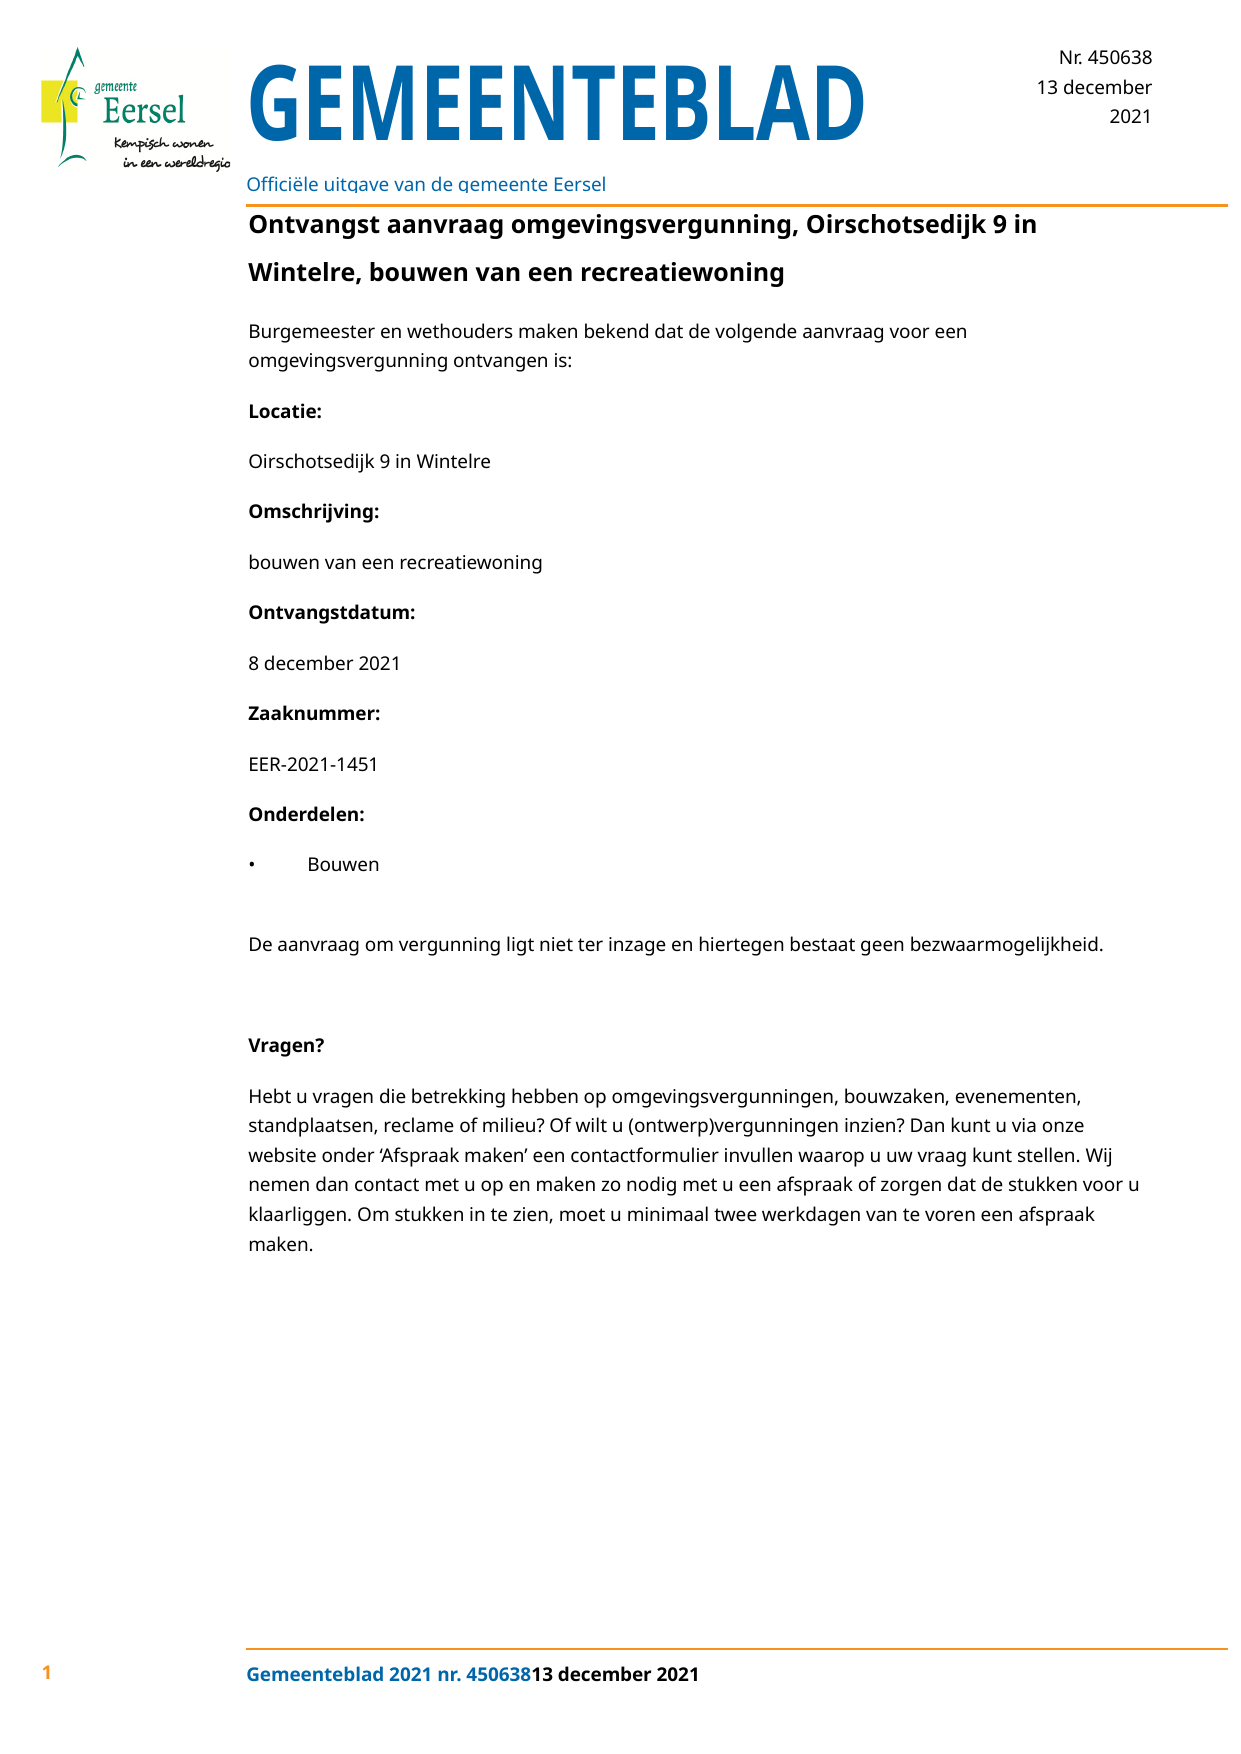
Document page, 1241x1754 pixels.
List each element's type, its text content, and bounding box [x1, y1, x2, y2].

text Onderdelen: [248, 801, 1152, 827]
text Locatie: [248, 398, 1152, 424]
text EER-2021-1451 [248, 751, 1152, 777]
text 8 december 2021 [248, 650, 1152, 676]
text Vragen? [248, 1032, 1152, 1058]
text Hebt u vragen die betrekking hebben op omgevingsvergunningen, bouwzaken, evenementen, standplaatsen, reclame of milieu? Of wilt u (ontwerp)vergunningen inzien? Dan kunt u via onze website onder ‘Afspraak maken’ een contactformulier invullen waarop u uw vraag kunt stellen. Wij nemen dan contact met u op en maken zo nodig met u een afspraak of zorgen dat de stukken voor u klaarliggen. Om stukken in te zien, moet u minimaal twee werkdagen van te voren een afspraak maken. [248, 1083, 1152, 1257]
text De aanvraag om vergunning ligt niet ter inzage en hiertegen bestaat geen bezwaarmogelijkheid. [248, 932, 1152, 957]
text Oirschotsedijk 9 in Wintelre [248, 448, 1152, 474]
picture [41, 47, 231, 172]
text bouwen van een recreatiewoning [248, 549, 1152, 575]
text Ontvangstdatum: [248, 599, 1152, 625]
list Bouwen [248, 852, 1152, 877]
text Zaaknummer: [248, 700, 1152, 726]
text Ontvangst aanvraag omgevingsvergunning, Oirschotsedijk 9 in Wintelre, bouwen van een recreatiewoning [248, 207, 1152, 288]
text Omschrijving: [248, 499, 1152, 524]
text Burgemeester en wethouders maken bekend dat de volgende aanvraag voor een omgevingsvergunning ontvangen is: [248, 318, 1152, 373]
